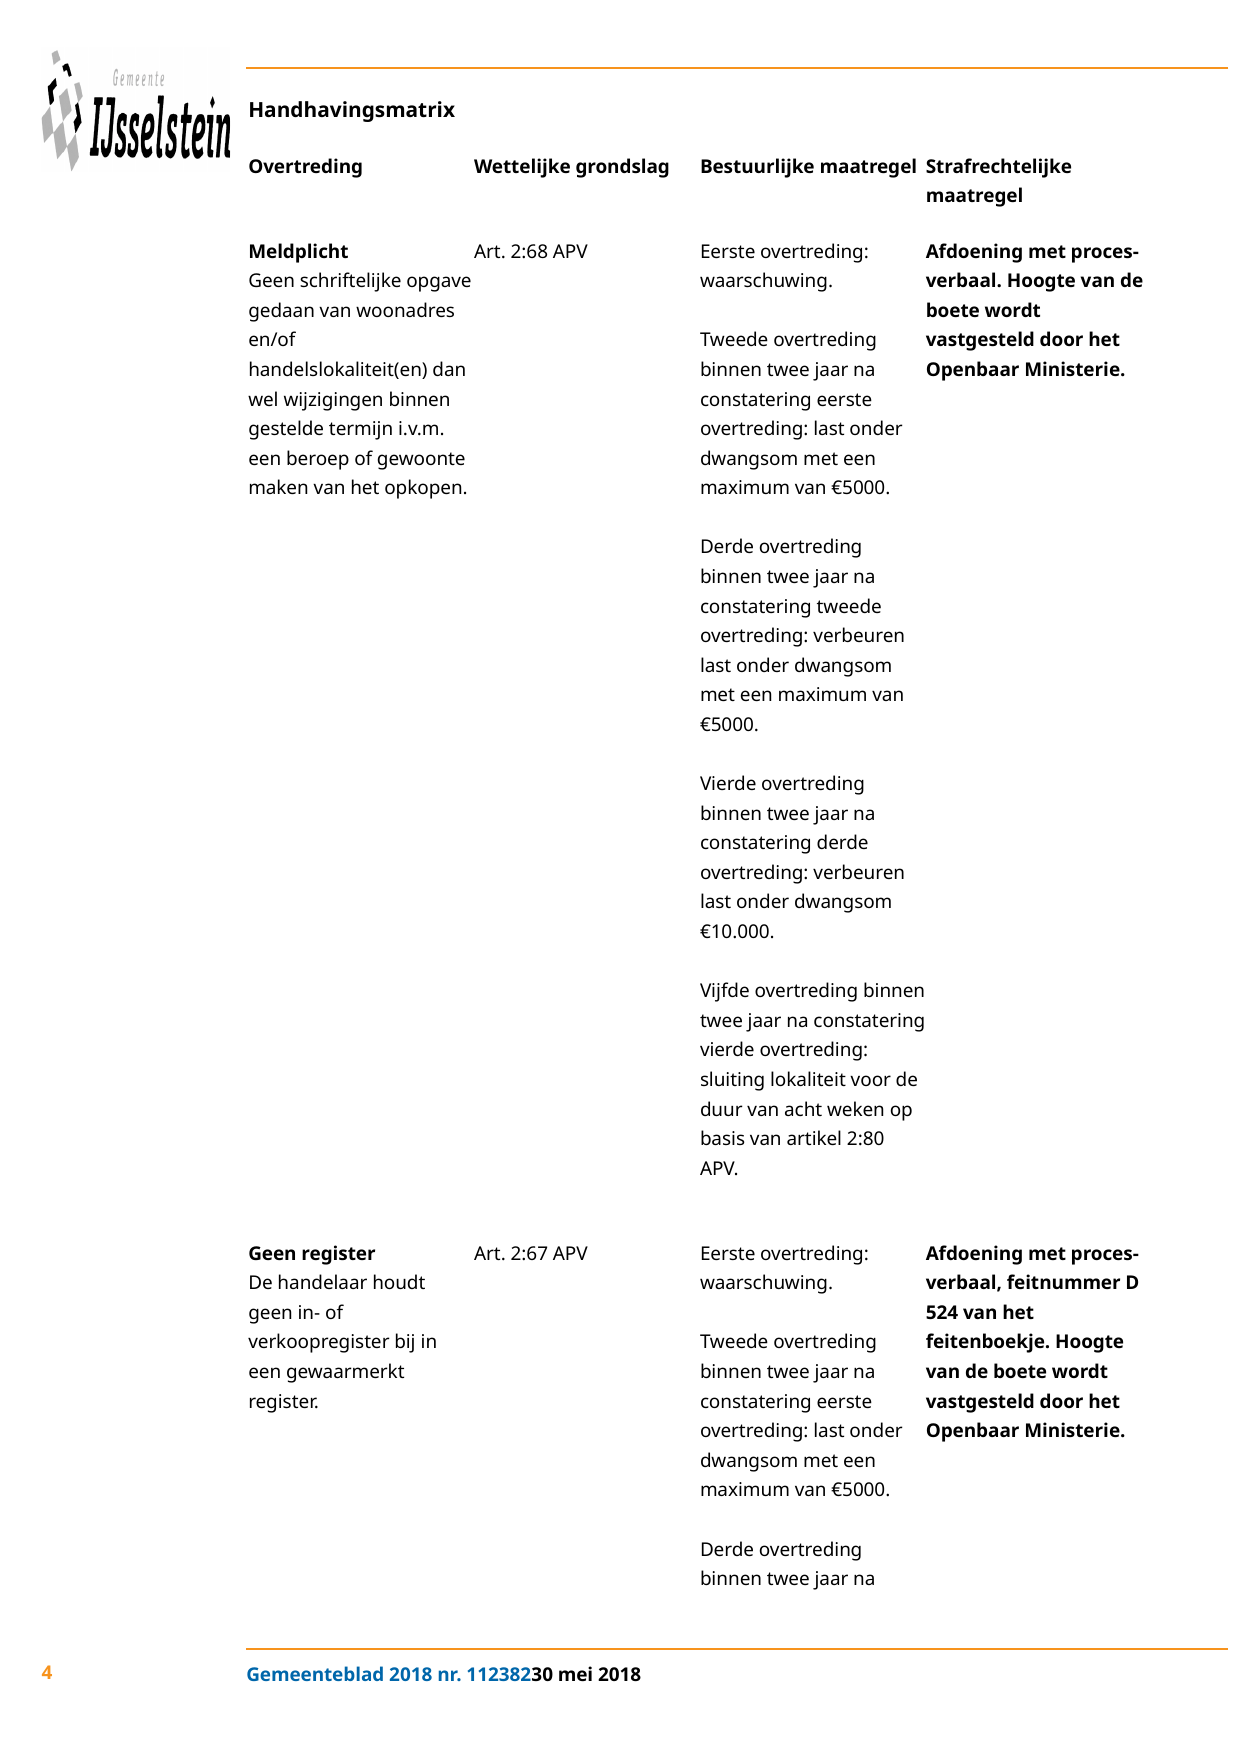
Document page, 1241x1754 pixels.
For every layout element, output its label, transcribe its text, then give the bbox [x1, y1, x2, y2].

table_header Wettelijke grondslag [474, 124, 700, 208]
table_cell Meldplicht Geen schriftelijke opgave gedaan van woonadres en/of handelslokaliteit(en) dan wel wijzigingen binnen gestelde termijn i.v.m. een beroep of gewoonte maken van het opkopen. [248, 208, 474, 1210]
table_cell Eerste overtreding: waarschuwing. Tweede overtreding binnen twee jaar na constatering eerste overtreding: last onder dwangsom met een maximum van €5000. Derde overtreding binnen twee jaar na [700, 1210, 926, 1591]
table_cell Afdoening met proces-verbaal, feitnummer D 524 van het feitenboekje. Hoogte van de boete wordt vastgesteld door het Openbaar Ministerie. [926, 1210, 1152, 1591]
table_cell Afdoening met proces-verbaal. Hoogte van de boete wordt vastgesteld door het Openbaar Ministerie. [926, 208, 1152, 1210]
table_header Strafrechtelijke maatregel [926, 124, 1152, 208]
table_header Bestuurlijke maatregel [700, 124, 926, 208]
table_cell Eerste overtreding: waarschuwing. Tweede overtreding binnen twee jaar na constatering eerste overtreding: last onder dwangsom met een maximum van €5000. Derde overtreding binnen twee jaar na constatering tweede overtreding: verbeuren last onder dwangsom met een maximum van €5000. Vierde overtreding binnen twee jaar na constatering derde overtreding: verbeuren last onder dwangsom €10.000. Vijfde overtreding binnen twee jaar na constatering vierde overtreding: sluiting lokaliteit voor de duur van acht weken op basis van artikel 2:80 APV. [700, 208, 926, 1210]
text Handhavingsmatrix [248, 95, 1152, 123]
table_cell Art. 2:68 APV [474, 208, 700, 1210]
picture [41, 47, 231, 172]
table_cell Geen register De handelaar houdt geen in- of verkoopregister bij in een gewaarmerkt register. [248, 1210, 474, 1591]
table_header Overtreding [248, 124, 474, 208]
table_cell Art. 2:67 APV [474, 1210, 700, 1591]
